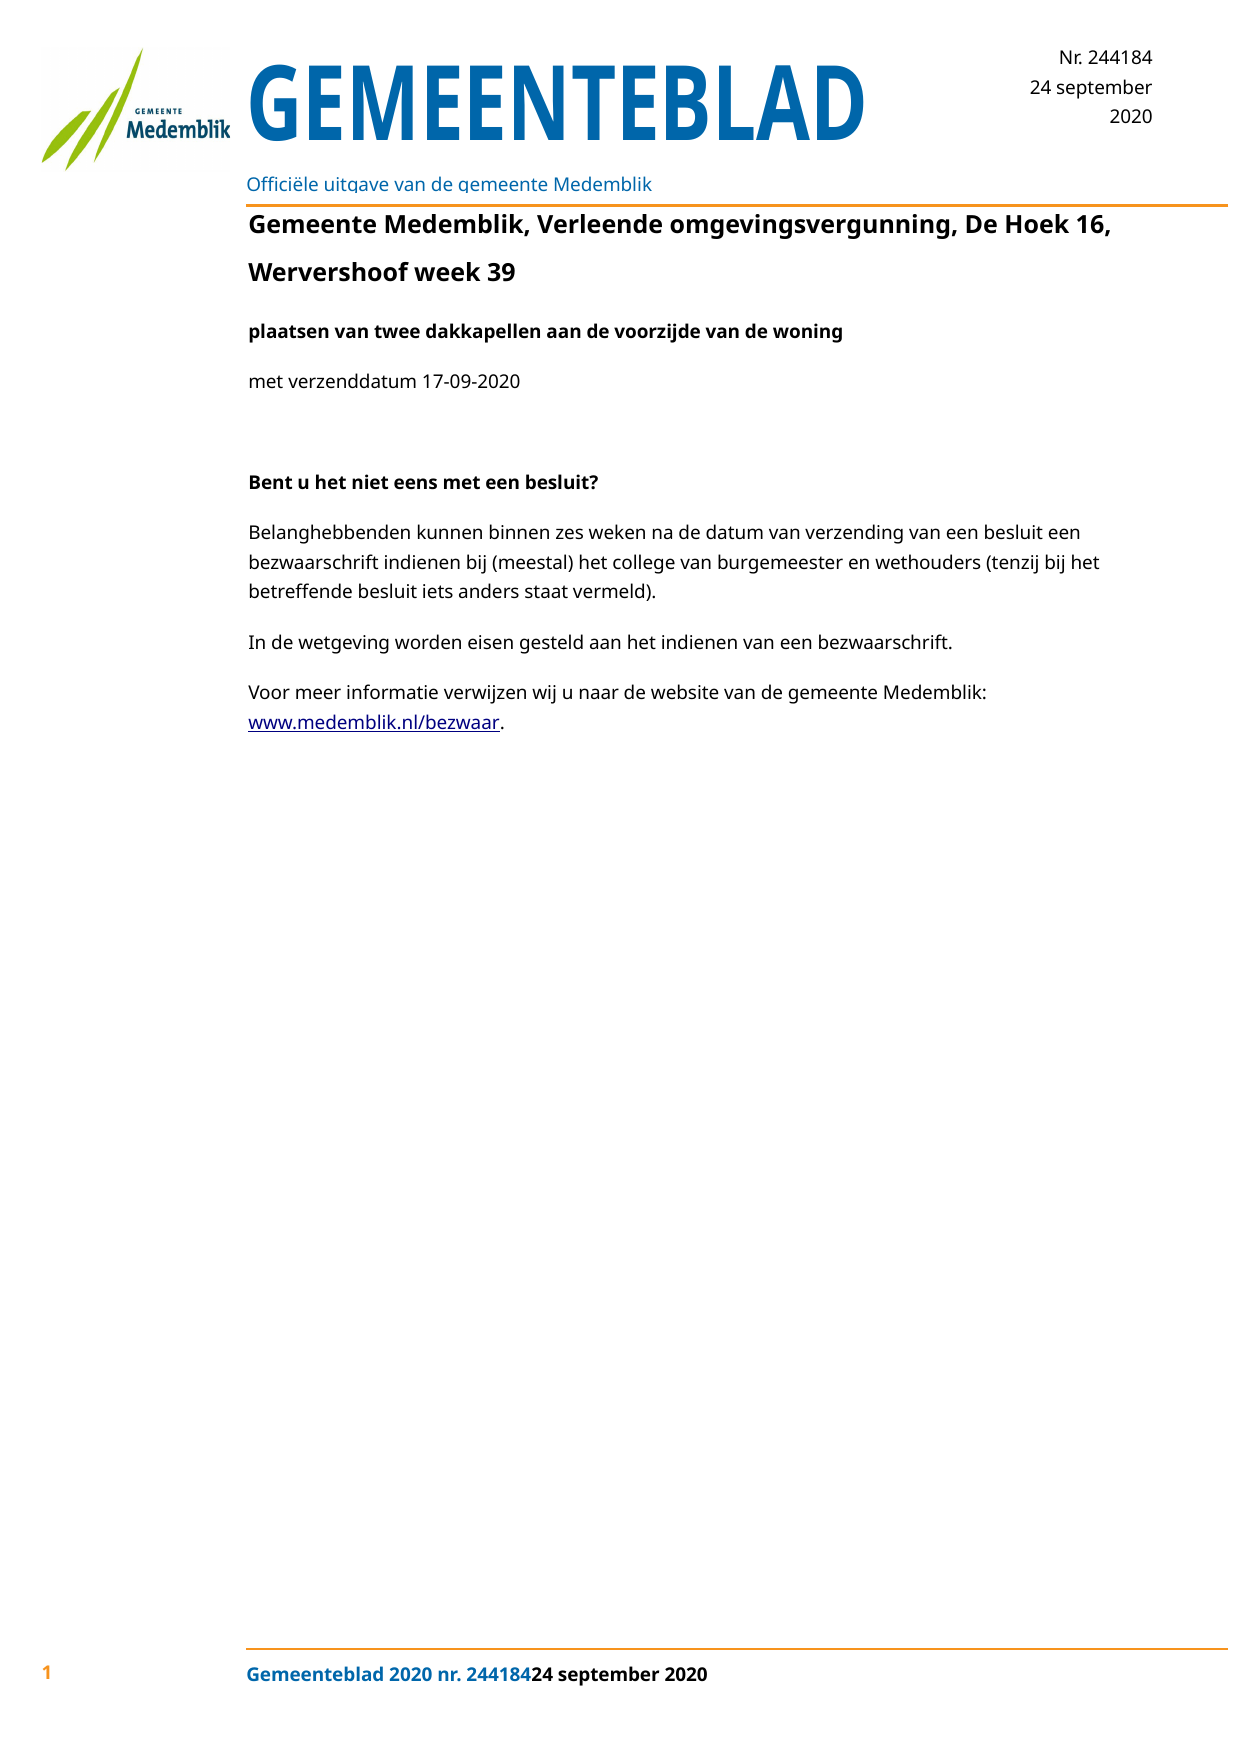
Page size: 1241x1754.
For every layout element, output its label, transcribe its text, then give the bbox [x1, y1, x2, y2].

picture [41, 47, 231, 172]
text Gemeente Medemblik, Verleende omgevingsvergunning, De Hoek 16, Wervershoof week 39 [248, 207, 1152, 288]
text Bent u het niet eens met een besluit? [248, 469, 1152, 495]
text Voor meer informatie verwijzen wij u naar de website van de gemeente Medemblik: www.medemblik.nl/bezwaar. [248, 679, 1152, 735]
text Belanghebbenden kunnen binnen zes weken na de datum van verzending van een besluit een bezwaarschrift indienen bij (meestal) het college van burgemeester en wethouders (tenzij bij het betreffende besluit iets anders staat vermeld). [248, 519, 1152, 604]
text In de wetgeving worden eisen gesteld aan het indienen van een bezwaarschrift. [248, 629, 1152, 655]
text plaatsen van twee dakkapellen aan de voorzijde van de woning [248, 318, 1152, 344]
text met verzenddatum 17-09-2020 [248, 368, 1152, 394]
